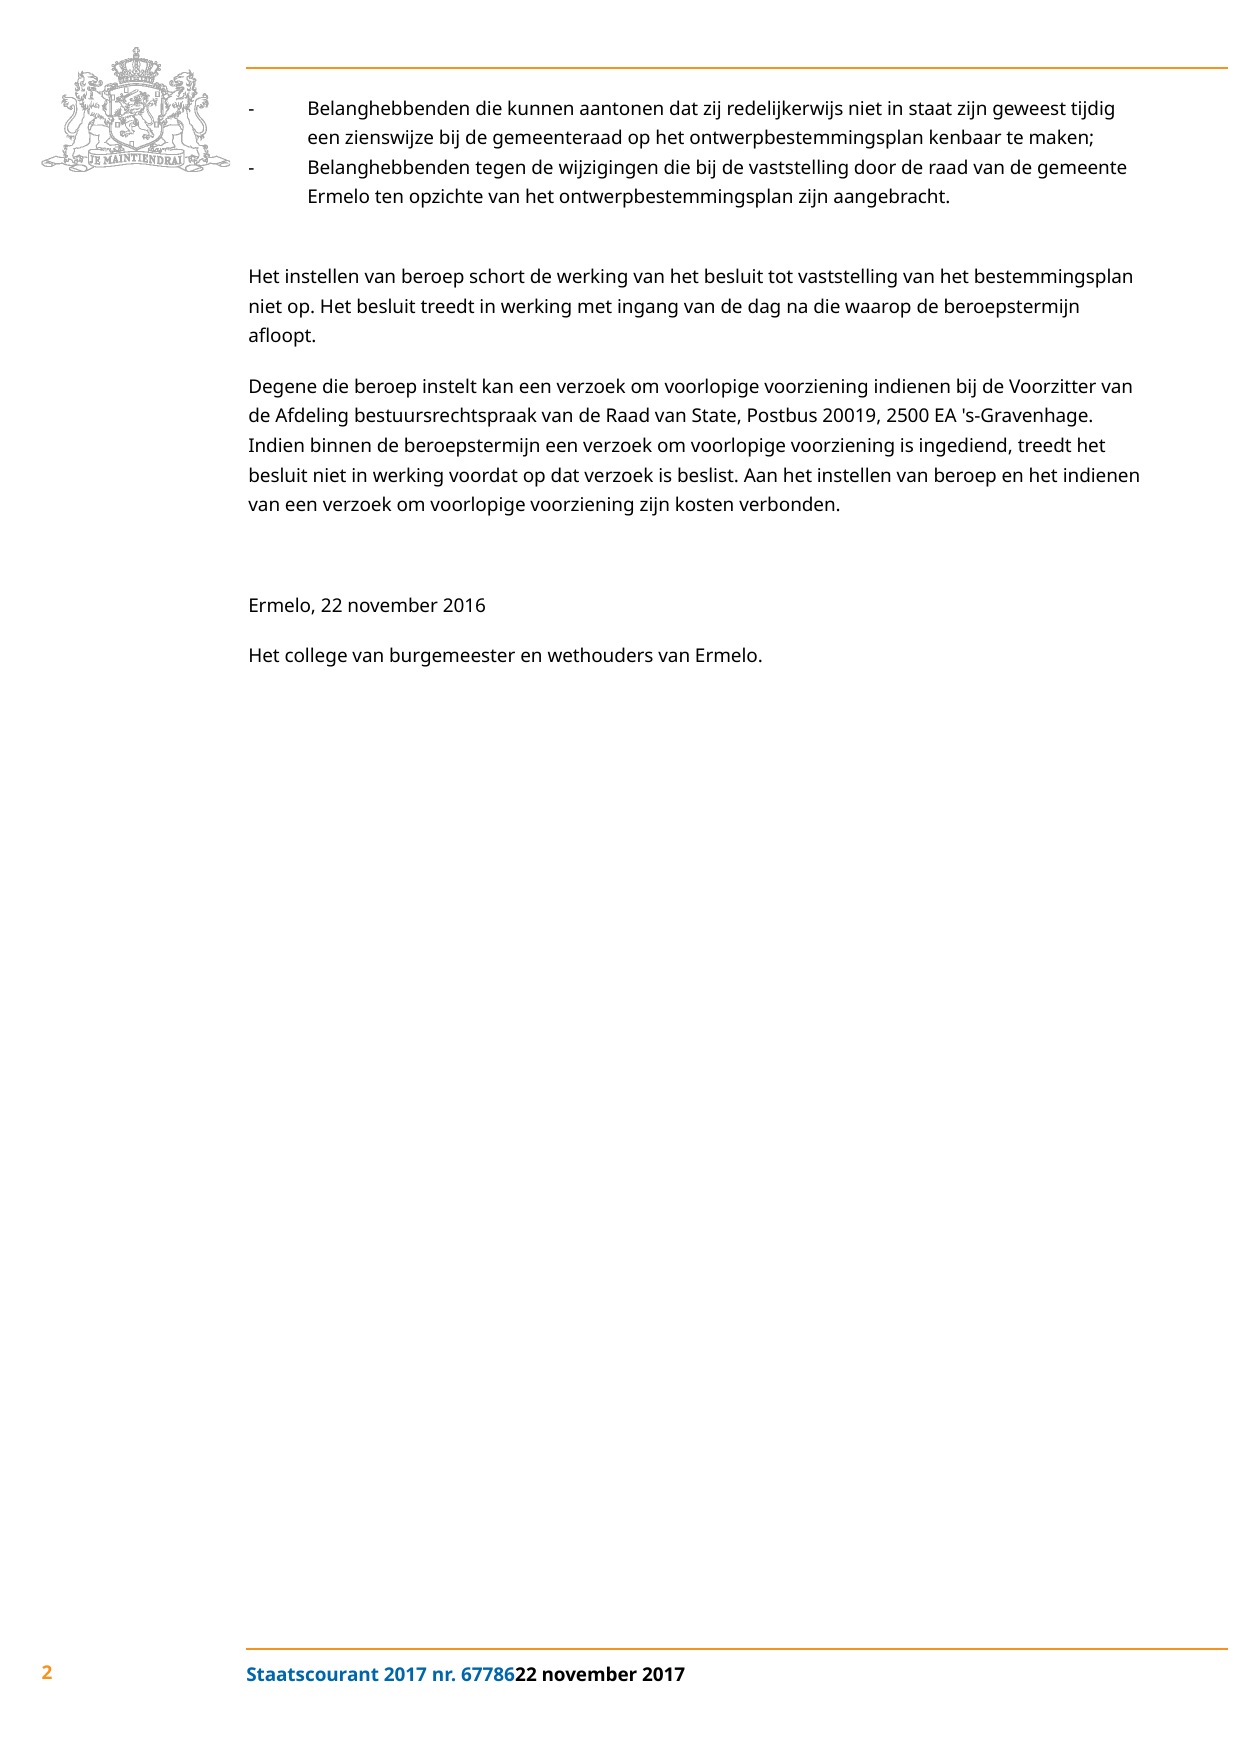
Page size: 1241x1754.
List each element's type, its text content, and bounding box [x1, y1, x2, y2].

text Het college van burgemeester en wethouders van Ermelo. [248, 643, 1152, 668]
list Belanghebbenden die kunnen aantonen dat zij redelijkerwijs niet in staat zijn geweest tijdig een zienswijze bij de gemeenteraad op het ontwerpbestemmingsplan kenbaar te maken; [248, 95, 1152, 150]
text Degene die beroep instelt kan een verzoek om voorlopige voorziening indienen bij de Voorzitter van de Afdeling bestuursrechtspraak van de Raad van State, Postbus 20019, 2500 EA 's-Gravenhage. Indien binnen de beroepstermijn een verzoek om voorlopige voorziening is ingediend, treedt het besluit niet in werking voordat op dat verzoek is beslist. Aan het instellen van beroep en het indienen van een verzoek om voorlopige voorziening zijn kosten verbonden. [248, 373, 1152, 517]
picture [41, 47, 231, 172]
text Ermelo, 22 november 2016 [248, 592, 1152, 618]
list Belanghebbenden tegen de wijzigingen die bij de vaststelling door de raad van de gemeente Ermelo ten opzichte van het ontwerpbestemmingsplan zijn aangebracht. [248, 154, 1152, 209]
text Het instellen van beroep schort de werking van het besluit tot vaststelling van het bestemmingsplan niet op. Het besluit treedt in werking met ingang van de dag na die waarop de beroepstermijn afloopt. [248, 263, 1152, 348]
